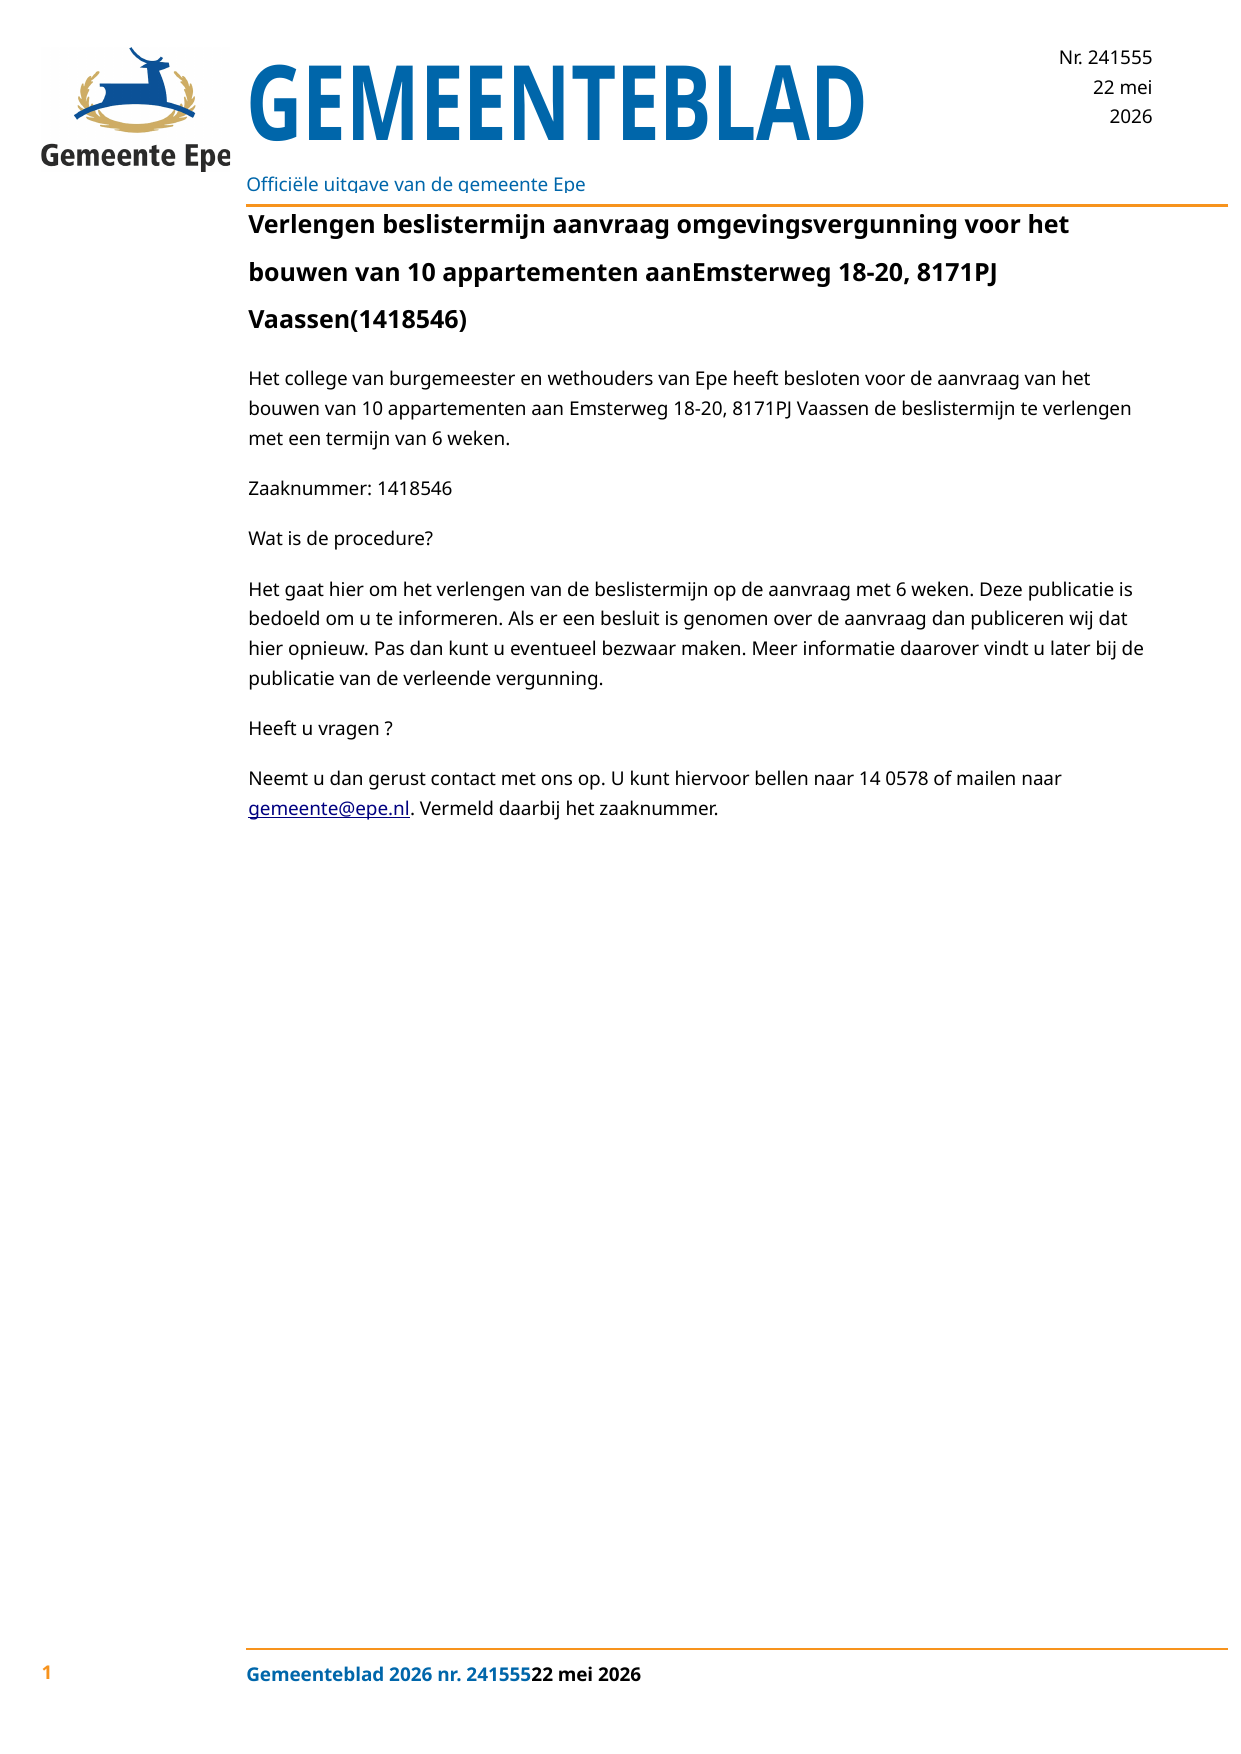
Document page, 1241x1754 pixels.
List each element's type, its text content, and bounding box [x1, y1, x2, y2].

text Het college van burgemeester en wethouders van Epe heeft besloten voor de aanvraag van het bouwen van 10 appartementen aan Emsterweg 18-20, 8171PJ Vaassen de beslistermijn te verlengen met een termijn van 6 weken. [248, 366, 1152, 450]
text Neemt u dan gerust contact met ons op. U kunt hiervoor bellen naar 14 0578 of mailen naar gemeente@epe.nl. Vermeld daarbij het zaaknummer. [248, 766, 1152, 821]
text Zaaknummer: 1418546 [248, 475, 1152, 501]
text Heeft u vragen ? [248, 715, 1152, 741]
picture [41, 47, 231, 172]
text Verlengen beslistermijn aanvraag omgevingsvergunning voor het bouwen van 10 appartementen aanEmsterweg 18-20, 8171PJ Vaassen(1418546) [248, 207, 1152, 336]
text Wat is de procedure? [248, 526, 1152, 551]
text Het gaat hier om het verlengen van de beslistermijn op de aanvraag met 6 weken. Deze publicatie is bedoeld om u te informeren. Als er een besluit is genomen over de aanvraag dan publiceren wij dat hier opnieuw. Pas dan kunt u eventueel bezwaar maken. Meer informatie daarover vindt u later bij de publicatie van de verleende vergunning. [248, 576, 1152, 690]
